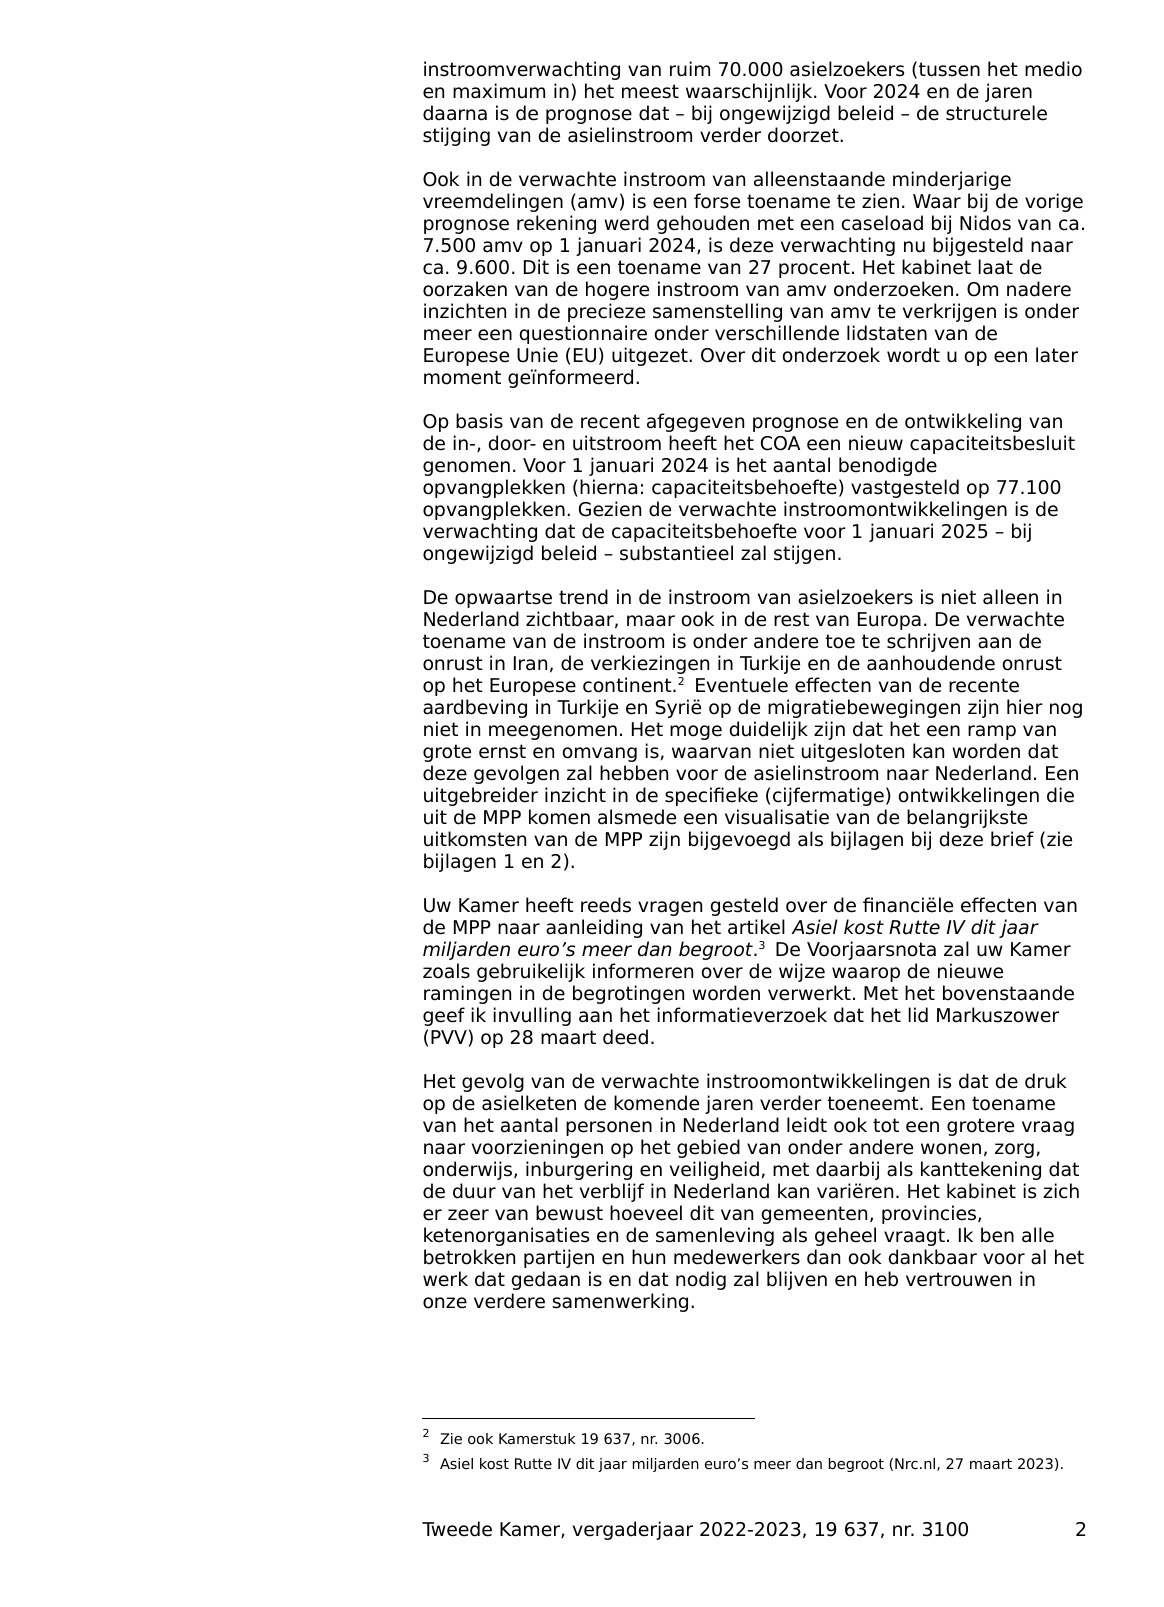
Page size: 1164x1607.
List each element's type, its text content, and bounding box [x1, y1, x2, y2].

text Op basis van de recent afgegeven prognose en de ontwikkeling van de in-, door- en uitstroom heeft het COA een nieuw capaciteitsbesluit genomen. Voor 1 januari 2024 is het aantal benodigde opvangplekken (hierna: capaciteitsbehoefte) vastgesteld op 77.100 opvangplekken. Gezien de verwachte instroomontwikkelingen is de verwachting dat de capaciteitsbehoefte voor 1 januari 2025 – bij ongewijzigd beleid – substantieel zal stijgen. [422, 411, 1087, 565]
text Asiel kost Rutte IV dit jaar miljarden euro’s meer dan begroot (Nrc.nl, 27 maart 2023). [422, 1452, 1087, 1474]
text Zie ook Kamerstuk 19 637, nr. 3006. [422, 1427, 1087, 1449]
text De opwaartse trend in de instroom van asielzoekers is niet alleen in Nederland zichtbaar, maar ook in de rest van Europa. De verwachte toename van de instroom is onder andere toe te schrijven aan de onrust in Iran, de verkiezingen in Turkije en de aanhoudende onrust op het Europese continent. Eventuele effecten van de recente aardbeving in Turkije en Syrië op de migratiebewegingen zijn hier nog niet in meegenomen. Het moge duidelijk zijn dat het een ramp van grote ernst en omvang is, waarvan niet uitgesloten kan worden dat deze gevolgen zal hebben voor de asielinstroom naar Nederland. Een uitgebreider inzicht in de specifieke (cijfermatige) ontwikkelingen die uit de MPP komen alsmede een visualisatie van de belangrijkste uitkomsten van de MPP zijn bijgevoegd als bijlagen bij deze brief (zie bijlagen 1 en 2). [422, 587, 1087, 873]
text Uw Kamer heeft reeds vragen gesteld over de financiële effecten van de MPP naar aanleiding van het artikel Asiel kost Rutte IV dit jaar miljarden euro’s meer dan begroot. De Voorjaarsnota zal uw Kamer zoals gebruikelijk informeren over de wijze waarop de nieuwe ramingen in de begrotingen worden verwerkt. Met het bovenstaande geef ik invulling aan het informatieverzoek dat het lid Markuszower (PVV) op 28 maart deed. [422, 895, 1087, 1049]
text Het gevolg van de verwachte instroomontwikkelingen is dat de druk op de asielketen de komende jaren verder toeneemt. Een toename van het aantal personen in Nederland leidt ook tot een grotere vraag naar voorzieningen op het gebied van onder andere wonen, zorg, onderwijs, inburgering en veiligheid, met daarbij als kanttekening dat de duur van het verblijf in Nederland kan variëren. Het kabinet is zich er zeer van bewust hoeveel dit van gemeenten, provincies, ketenorganisaties en de samenleving als geheel vraagt. Ik ben alle betrokken partijen en hun medewerkers dan ook dankbaar voor al het werk dat gedaan is en dat nodig zal blijven en heb vertrouwen in onze verdere samenwerking. [422, 1071, 1087, 1313]
text Ook in de verwachte instroom van alleenstaande minderjarige vreemdelingen (amv) is een forse toename te zien. Waar bij de vorige prognose rekening werd gehouden met een caseload bij Nidos van ca. 7.500 amv op 1 januari 2024, is deze verwachting nu bijgesteld naar ca. 9.600. Dit is een toename van 27 procent. Het kabinet laat de oorzaken van de hogere instroom van amv onderzoeken. Om nadere inzichten in de precieze samenstelling van amv te verkrijgen is onder meer een questionnaire onder verschillende lidstaten van de Europese Unie (EU) uitgezet. Over dit onderzoek wordt u op een later moment geïnformeerd. [422, 169, 1087, 389]
text instroomverwachting van ruim 70.000 asielzoekers (tussen het medio en maximum in) het meest waarschijnlijk. Voor 2024 en de jaren daarna is de prognose dat – bij ongewijzigd beleid – de structurele stijging van de asielinstroom verder doorzet. [422, 59, 1087, 147]
